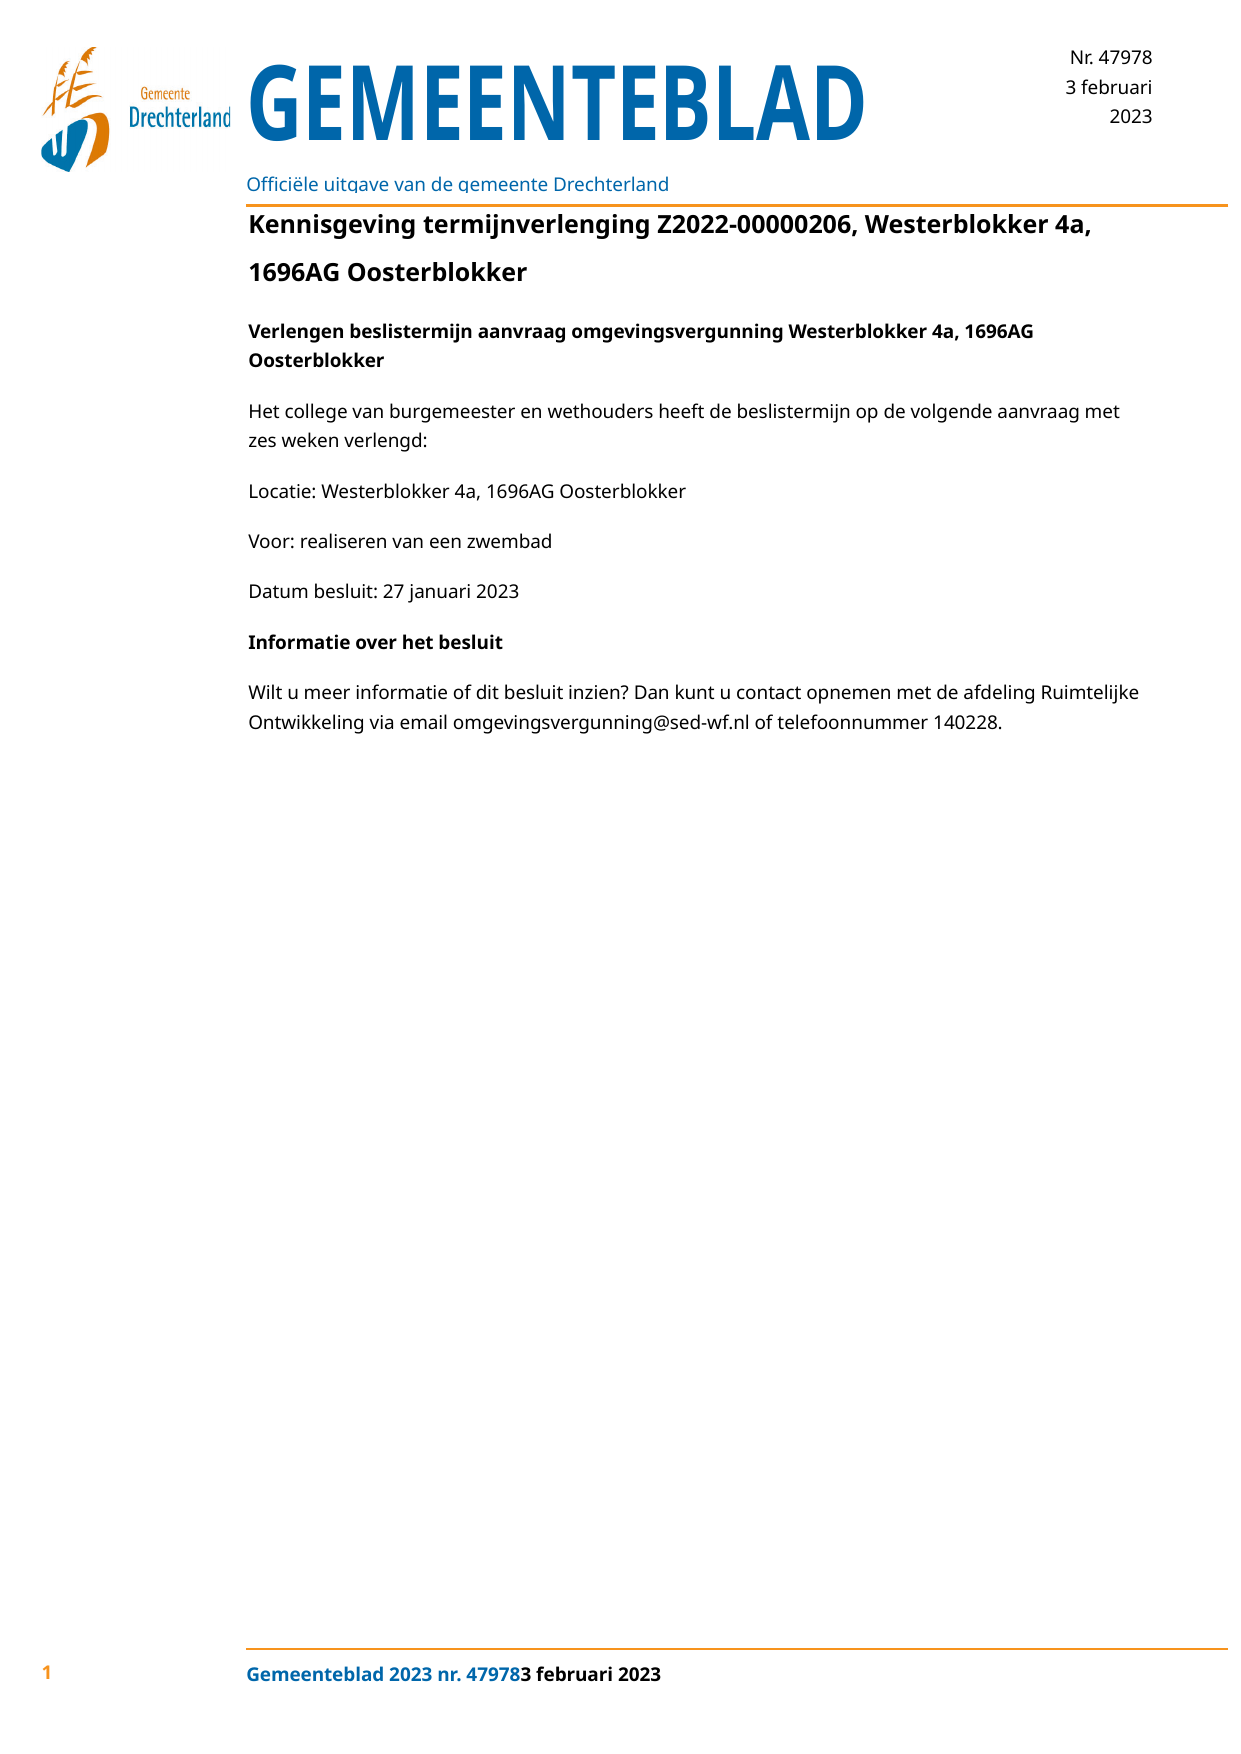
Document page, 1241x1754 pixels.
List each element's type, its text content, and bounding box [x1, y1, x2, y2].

text Datum besluit: 27 januari 2023 [248, 579, 1152, 604]
picture [41, 158, 64, 172]
text Voor: realiseren van een zwembad [248, 528, 1152, 554]
text Verlengen beslistermijn aanvraag omgevingsvergunning Westerblokker 4a, 1696AG Oosterblokker [248, 318, 1152, 373]
text Locatie: Westerblokker 4a, 1696AG Oosterblokker [248, 478, 1152, 504]
picture [226, 115, 231, 124]
text Het college van burgemeester en wethouders heeft de beslistermijn op de volgende aanvraag met zes weken verlengd: [248, 398, 1152, 453]
text Kennisgeving termijnverlenging Z2022-00000206, Westerblokker 4a, 1696AG Oosterblokker [248, 207, 1152, 288]
text Informatie over het besluit [248, 629, 1152, 655]
picture [41, 47, 231, 172]
text Wilt u meer informatie of dit besluit inzien? Dan kunt u contact opnemen met de afdeling Ruimtelijke Ontwikkeling via email omgevingsvergunning@sed-wf.nl of telefoonnummer 140228. [248, 679, 1152, 735]
